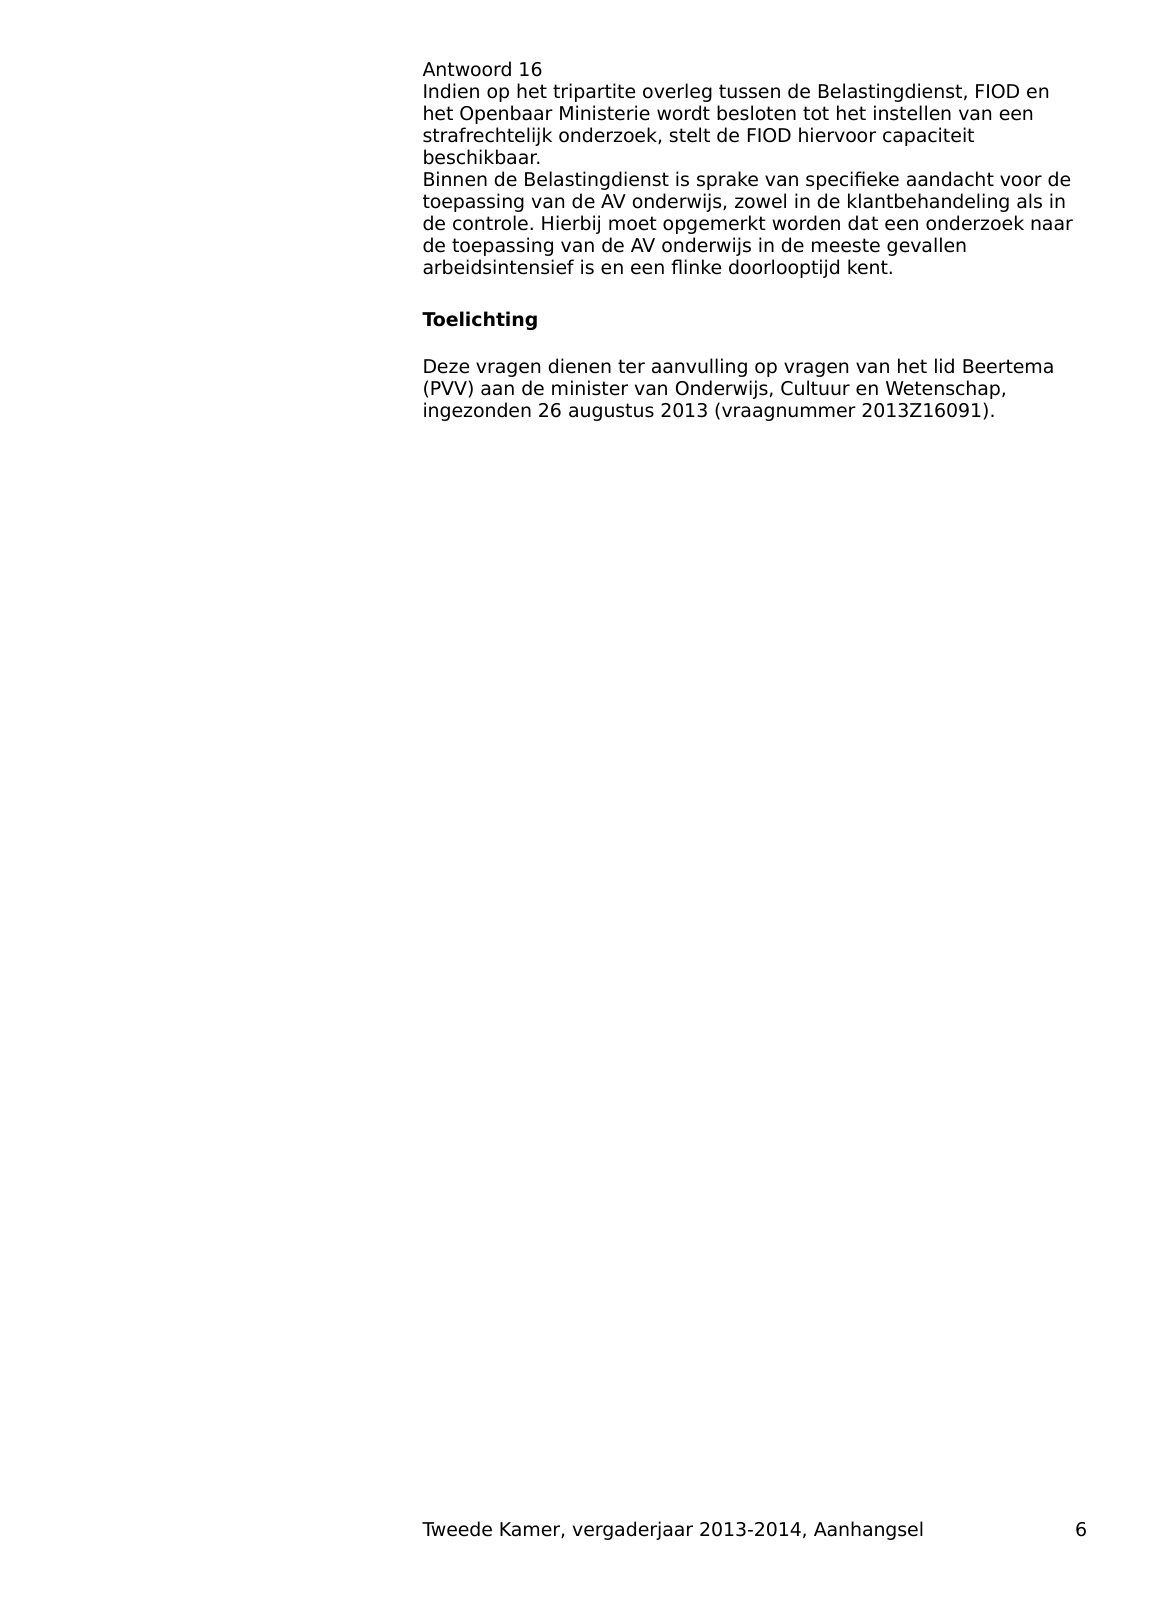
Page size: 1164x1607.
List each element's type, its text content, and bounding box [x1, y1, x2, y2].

text Binnen de Belastingdienst is sprake van specifieke aandacht voor de toepassing van de AV onderwijs, zowel in de klantbehandeling als in de controle. Hierbij moet opgemerkt worden dat een onderzoek naar de toepassing van de AV onderwijs in de meeste gevallen arbeidsintensief is en een flinke doorlooptijd kent. [422, 169, 1087, 279]
subtitle Toelichting [422, 309, 1087, 331]
text Antwoord 16 [422, 59, 1087, 81]
text Deze vragen dienen ter aanvulling op vragen van het lid Beertema (PVV) aan de minister van Onderwijs, Cultuur en Wetenschap, ingezonden 26 augustus 2013 (vraagnummer 2013Z16091). [422, 356, 1087, 422]
text Indien op het tripartite overleg tussen de Belastingdienst, FIOD en het Openbaar Ministerie wordt besloten tot het instellen van een strafrechtelijk onderzoek, stelt de FIOD hiervoor capaciteit beschikbaar. [422, 81, 1087, 169]
